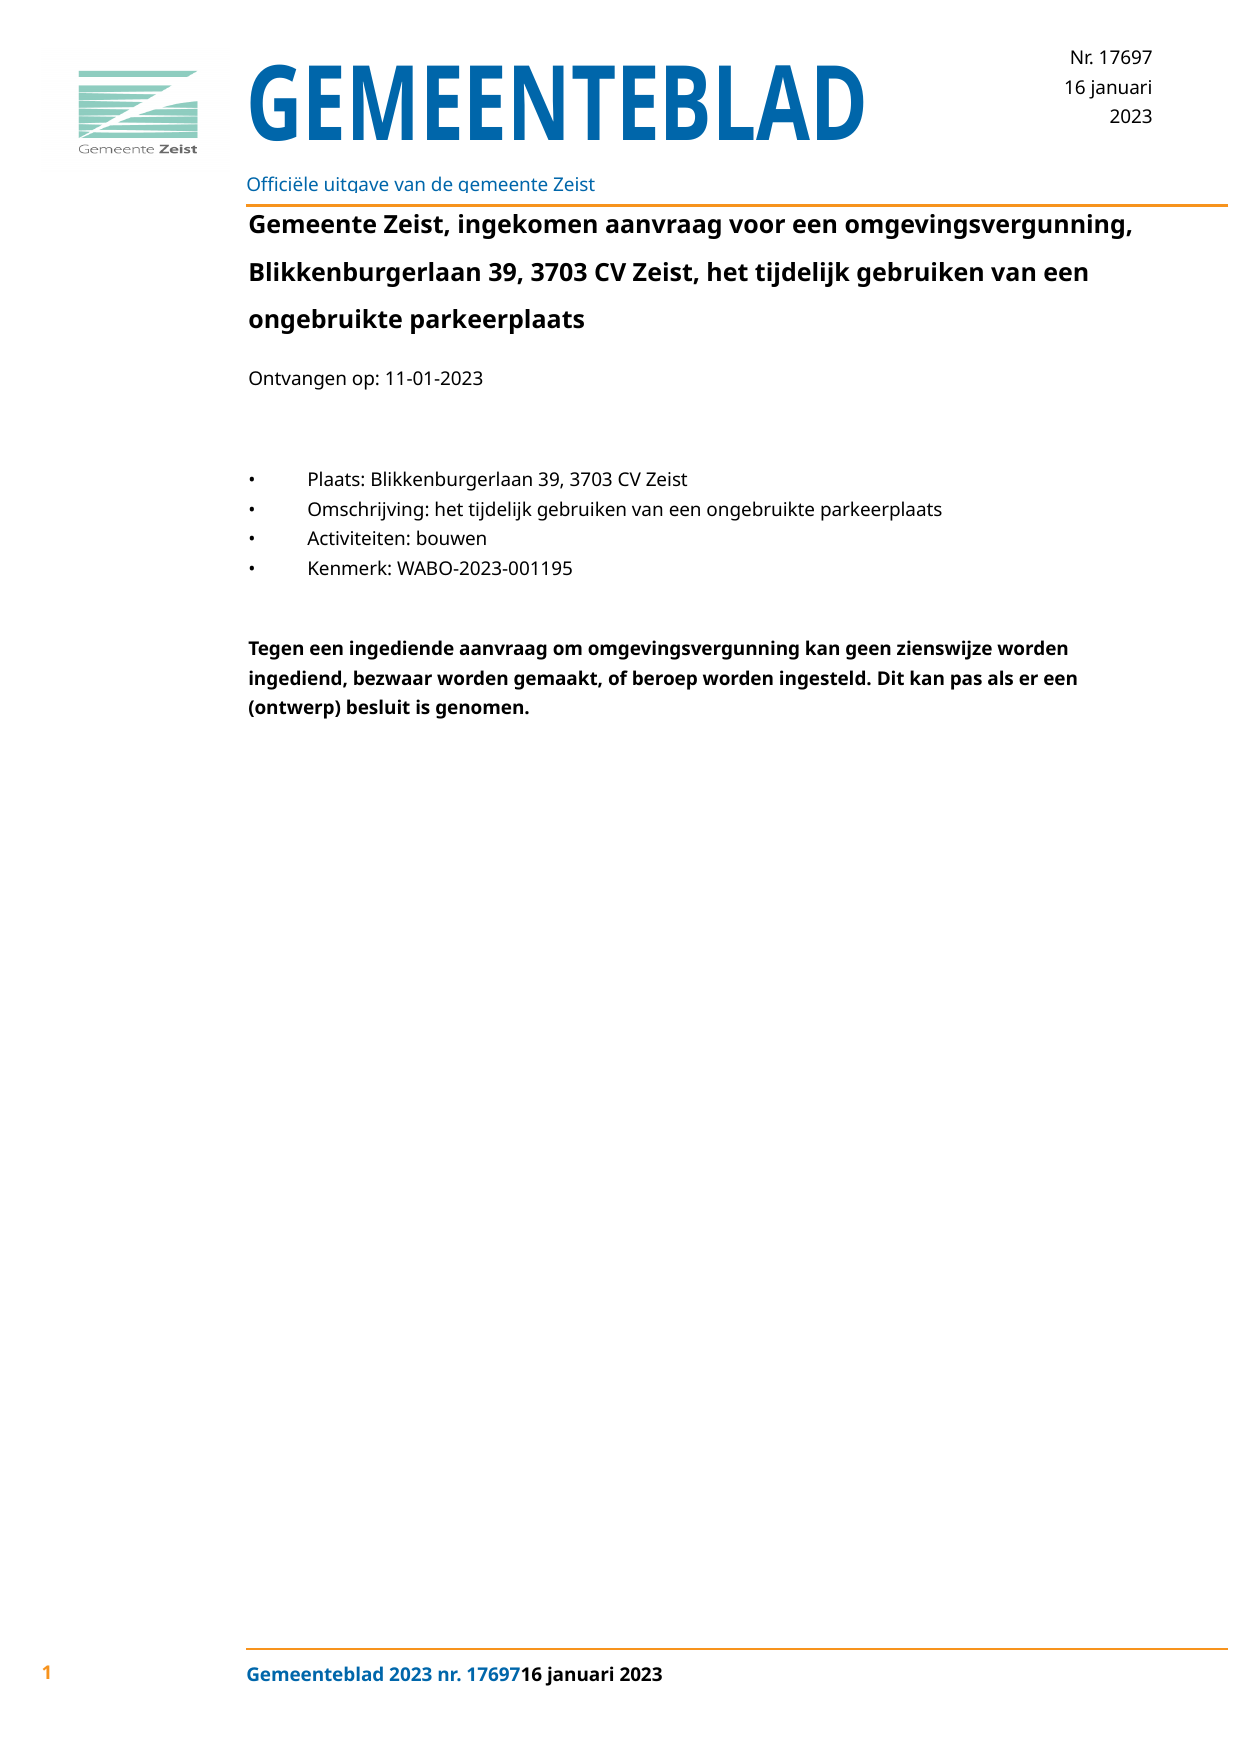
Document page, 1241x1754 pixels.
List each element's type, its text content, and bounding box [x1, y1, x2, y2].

text Ontvangen op: 11-01-2023 [248, 366, 1152, 391]
text Gemeente Zeist, ingekomen aanvraag voor een omgevingsvergunning, Blikkenburgerlaan 39, 3703 CV Zeist, het tijdelijk gebruiken van een ongebruikte parkeerplaats [248, 207, 1152, 336]
list Plaats: Blikkenburgerlaan 39, 3703 CV Zeist [248, 466, 1152, 492]
list Omschrijving: het tijdelijk gebruiken van een ongebruikte parkeerplaats [248, 496, 1152, 522]
picture [41, 47, 231, 172]
list Kenmerk: WABO-2023-001195 [248, 555, 1152, 581]
text Tegen een ingediende aanvraag om omgevingsvergunning kan geen zienswijze worden ingediend, bezwaar worden gemaakt, of beroep worden ingesteld. Dit kan pas als er een (ontwerp) besluit is genomen. [248, 635, 1152, 720]
list Activiteiten: bouwen [248, 526, 1152, 551]
